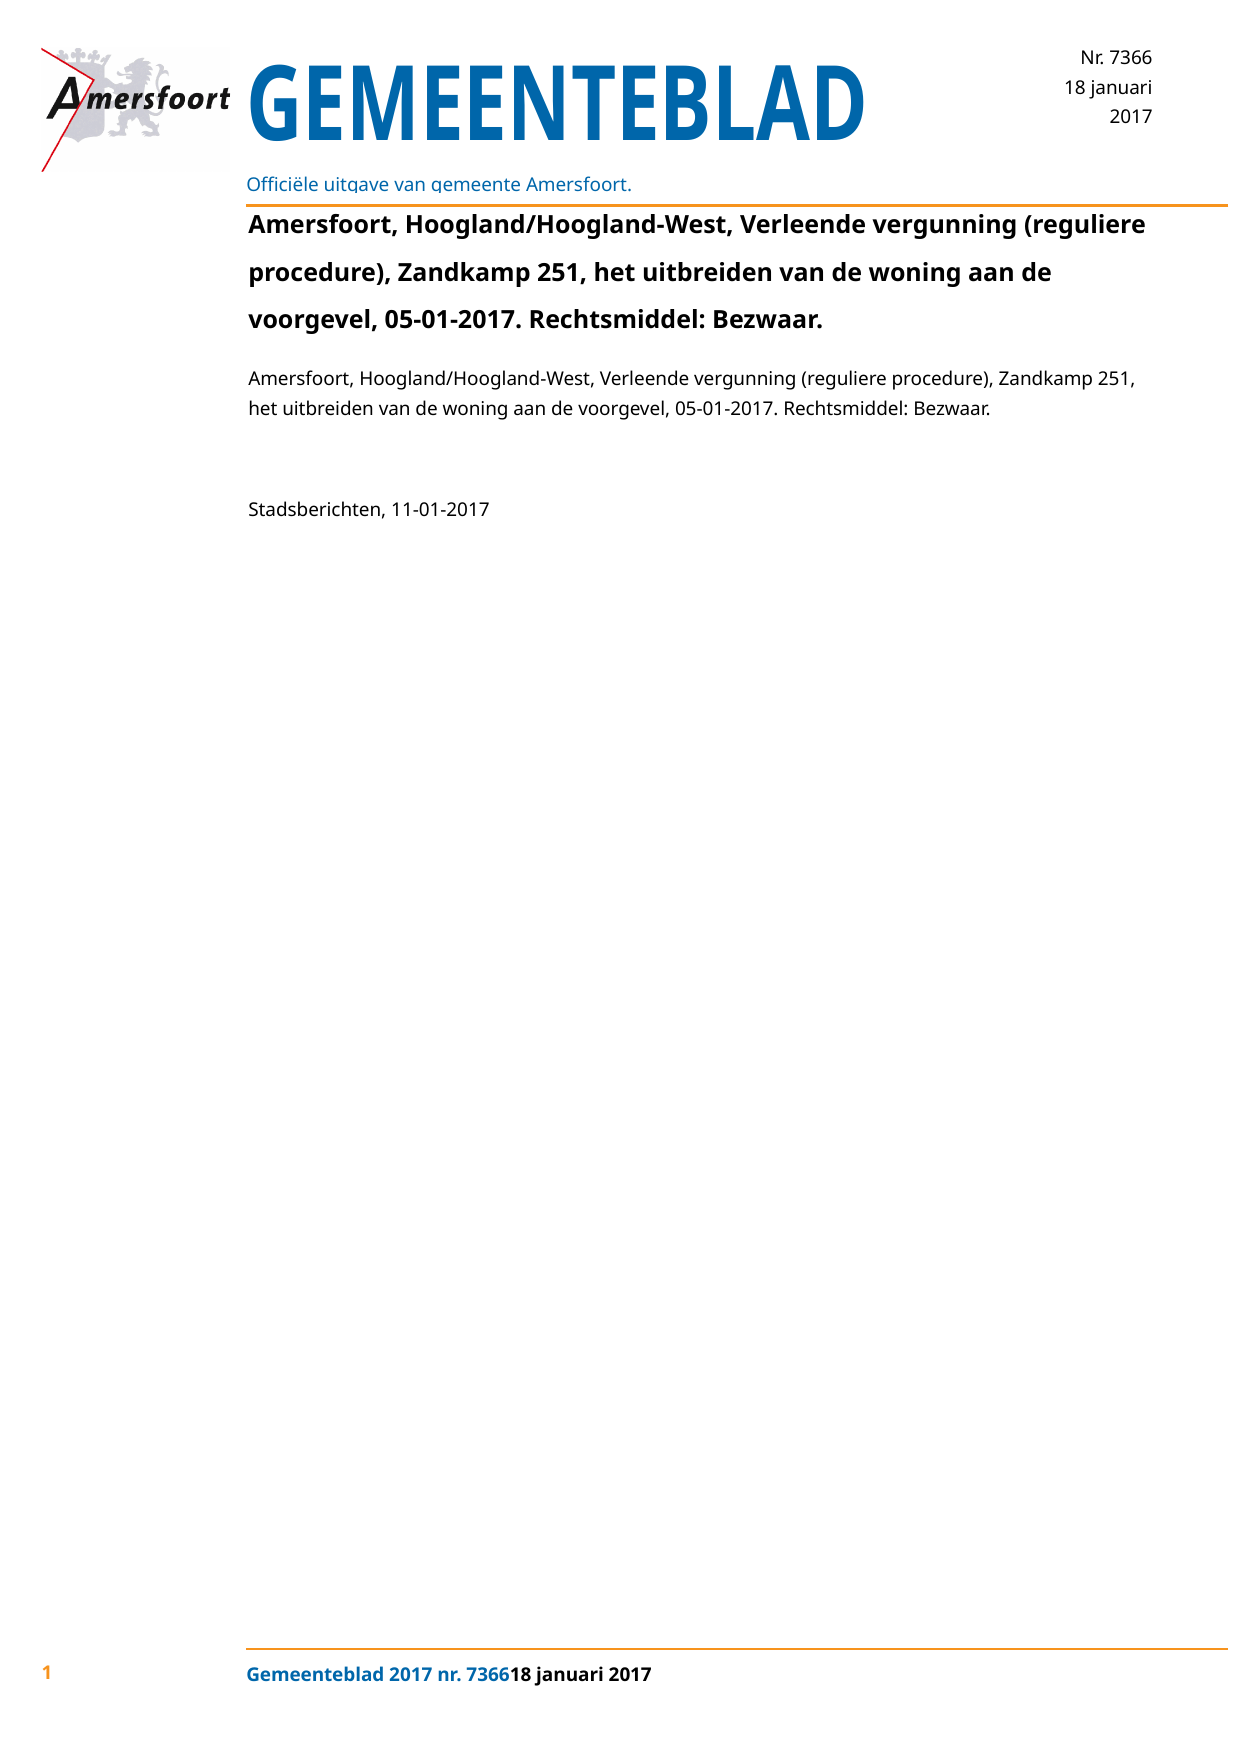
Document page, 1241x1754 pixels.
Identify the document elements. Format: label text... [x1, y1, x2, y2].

picture [41, 47, 231, 172]
text Amersfoort, Hoogland/Hoogland-West, Verleende vergunning (reguliere procedure), Zandkamp 251, het uitbreiden van de woning aan de voorgevel, 05-01-2017. Rechtsmiddel: Bezwaar. [248, 366, 1152, 421]
text Amersfoort, Hoogland/Hoogland-West, Verleende vergunning (reguliere procedure), Zandkamp 251, het uitbreiden van de woning aan de voorgevel, 05-01-2017. Rechtsmiddel: Bezwaar. [248, 207, 1152, 336]
text Stadsberichten, 11-01-2017 [248, 496, 1152, 522]
